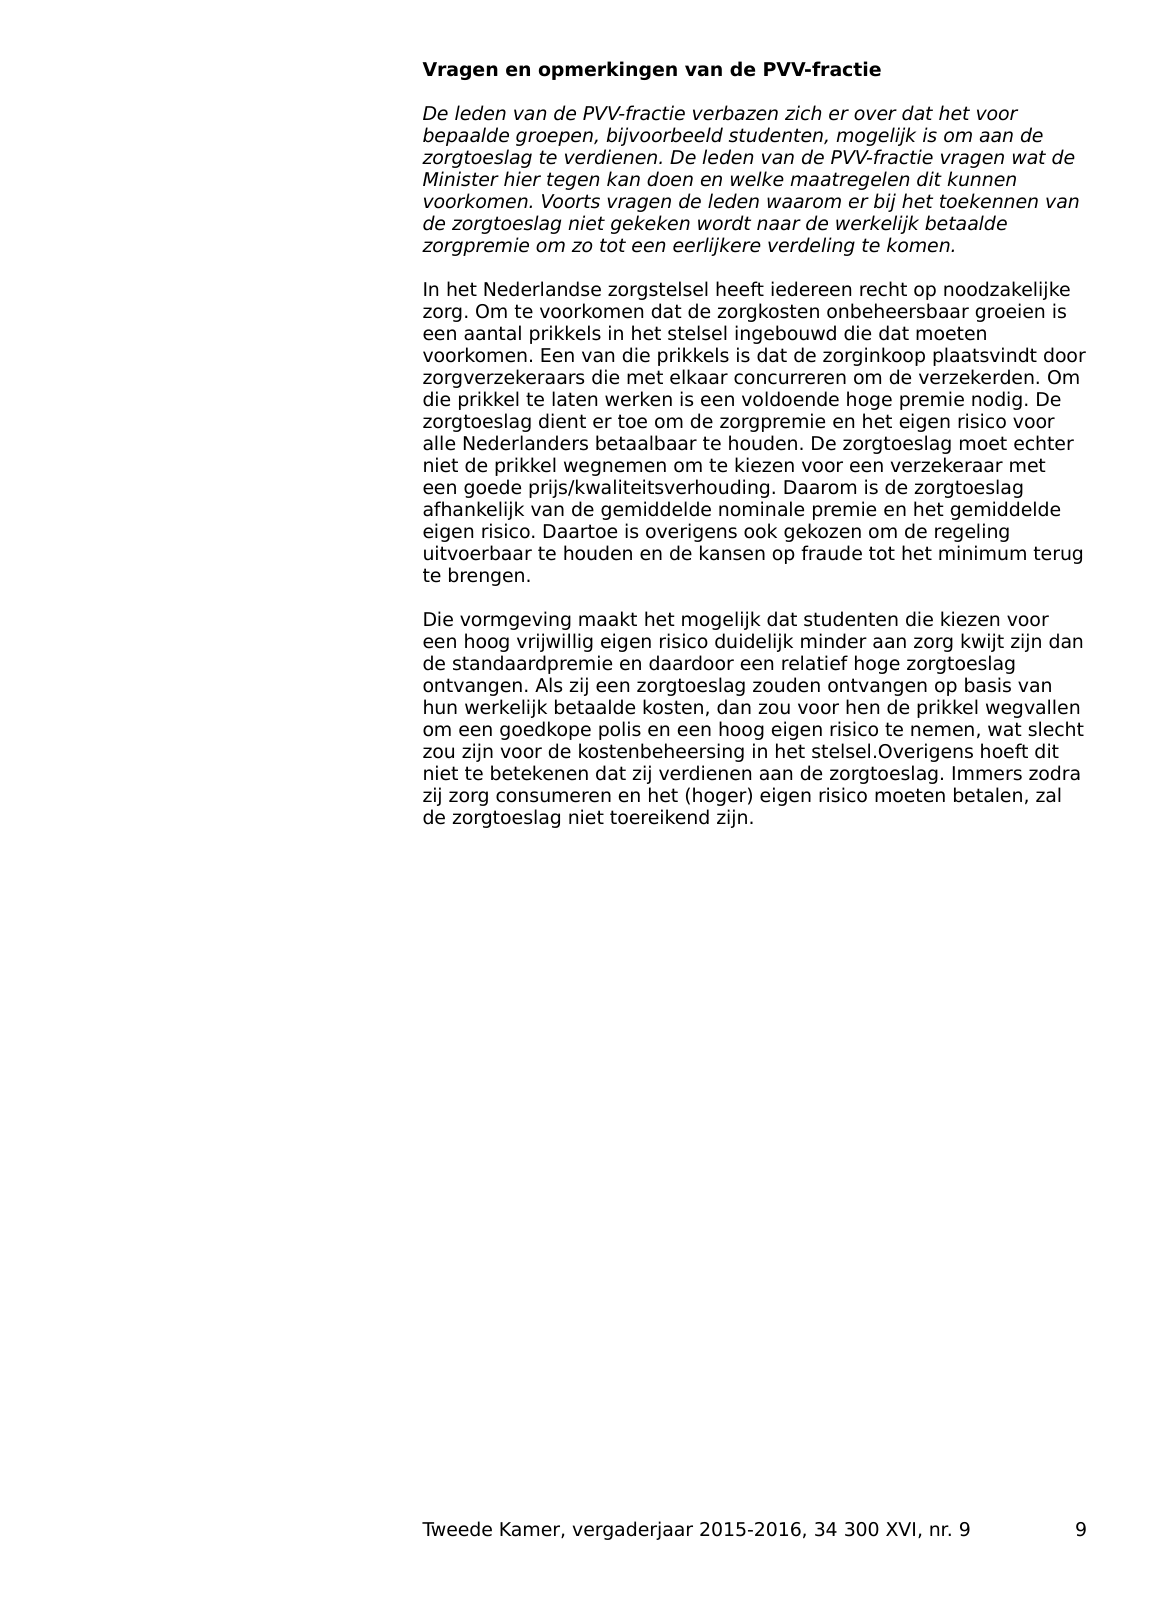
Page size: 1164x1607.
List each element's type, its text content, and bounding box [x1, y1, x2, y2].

text De leden van de PVV-fractie verbazen zich er over dat het voor bepaalde groepen, bijvoorbeeld studenten, mogelijk is om aan de zorgtoeslag te verdienen. De leden van de PVV-fractie vragen wat de Minister hier tegen kan doen en welke maatregelen dit kunnen voorkomen. Voorts vragen de leden waarom er bij het toekennen van de zorgtoeslag niet gekeken wordt naar de werkelijk betaalde zorgpremie om zo tot een eerlijkere verdeling te komen. [422, 103, 1087, 257]
text Die vormgeving maakt het mogelijk dat studenten die kiezen voor een hoog vrijwillig eigen risico duidelijk minder aan zorg kwijt zijn dan de standaardpremie en daardoor een relatief hoge zorgtoeslag ontvangen. Als zij een zorgtoeslag zouden ontvangen op basis van hun werkelijk betaalde kosten, dan zou voor hen de prikkel wegvallen om een goedkope polis en een hoog eigen risico te nemen, wat slecht zou zijn voor de kostenbeheersing in het stelsel.Overigens hoeft dit niet te betekenen dat zij verdienen aan de zorgtoeslag. Immers zodra zij zorg consumeren en het (hoger) eigen risico moeten betalen, zal de zorgtoeslag niet toereikend zijn. [422, 609, 1087, 829]
subtitle Vragen en opmerkingen van de PVV-fractie [422, 59, 1087, 81]
text In het Nederlandse zorgstelsel heeft iedereen recht op noodzakelijke zorg. Om te voorkomen dat de zorgkosten onbeheersbaar groeien is een aantal prikkels in het stelsel ingebouwd die dat moeten voorkomen. Een van die prikkels is dat de zorginkoop plaatsvindt door zorgverzekeraars die met elkaar concurreren om de verzekerden. Om die prikkel te laten werken is een voldoende hoge premie nodig. De zorgtoeslag dient er toe om de zorgpremie en het eigen risico voor alle Nederlanders betaalbaar te houden. De zorgtoeslag moet echter niet de prikkel wegnemen om te kiezen voor een verzekeraar met een goede prijs/kwaliteitsverhouding. Daarom is de zorgtoeslag afhankelijk van de gemiddelde nominale premie en het gemiddelde eigen risico. Daartoe is overigens ook gekozen om de regeling uitvoerbaar te houden en de kansen op fraude tot het minimum terug te brengen. [422, 279, 1087, 587]
